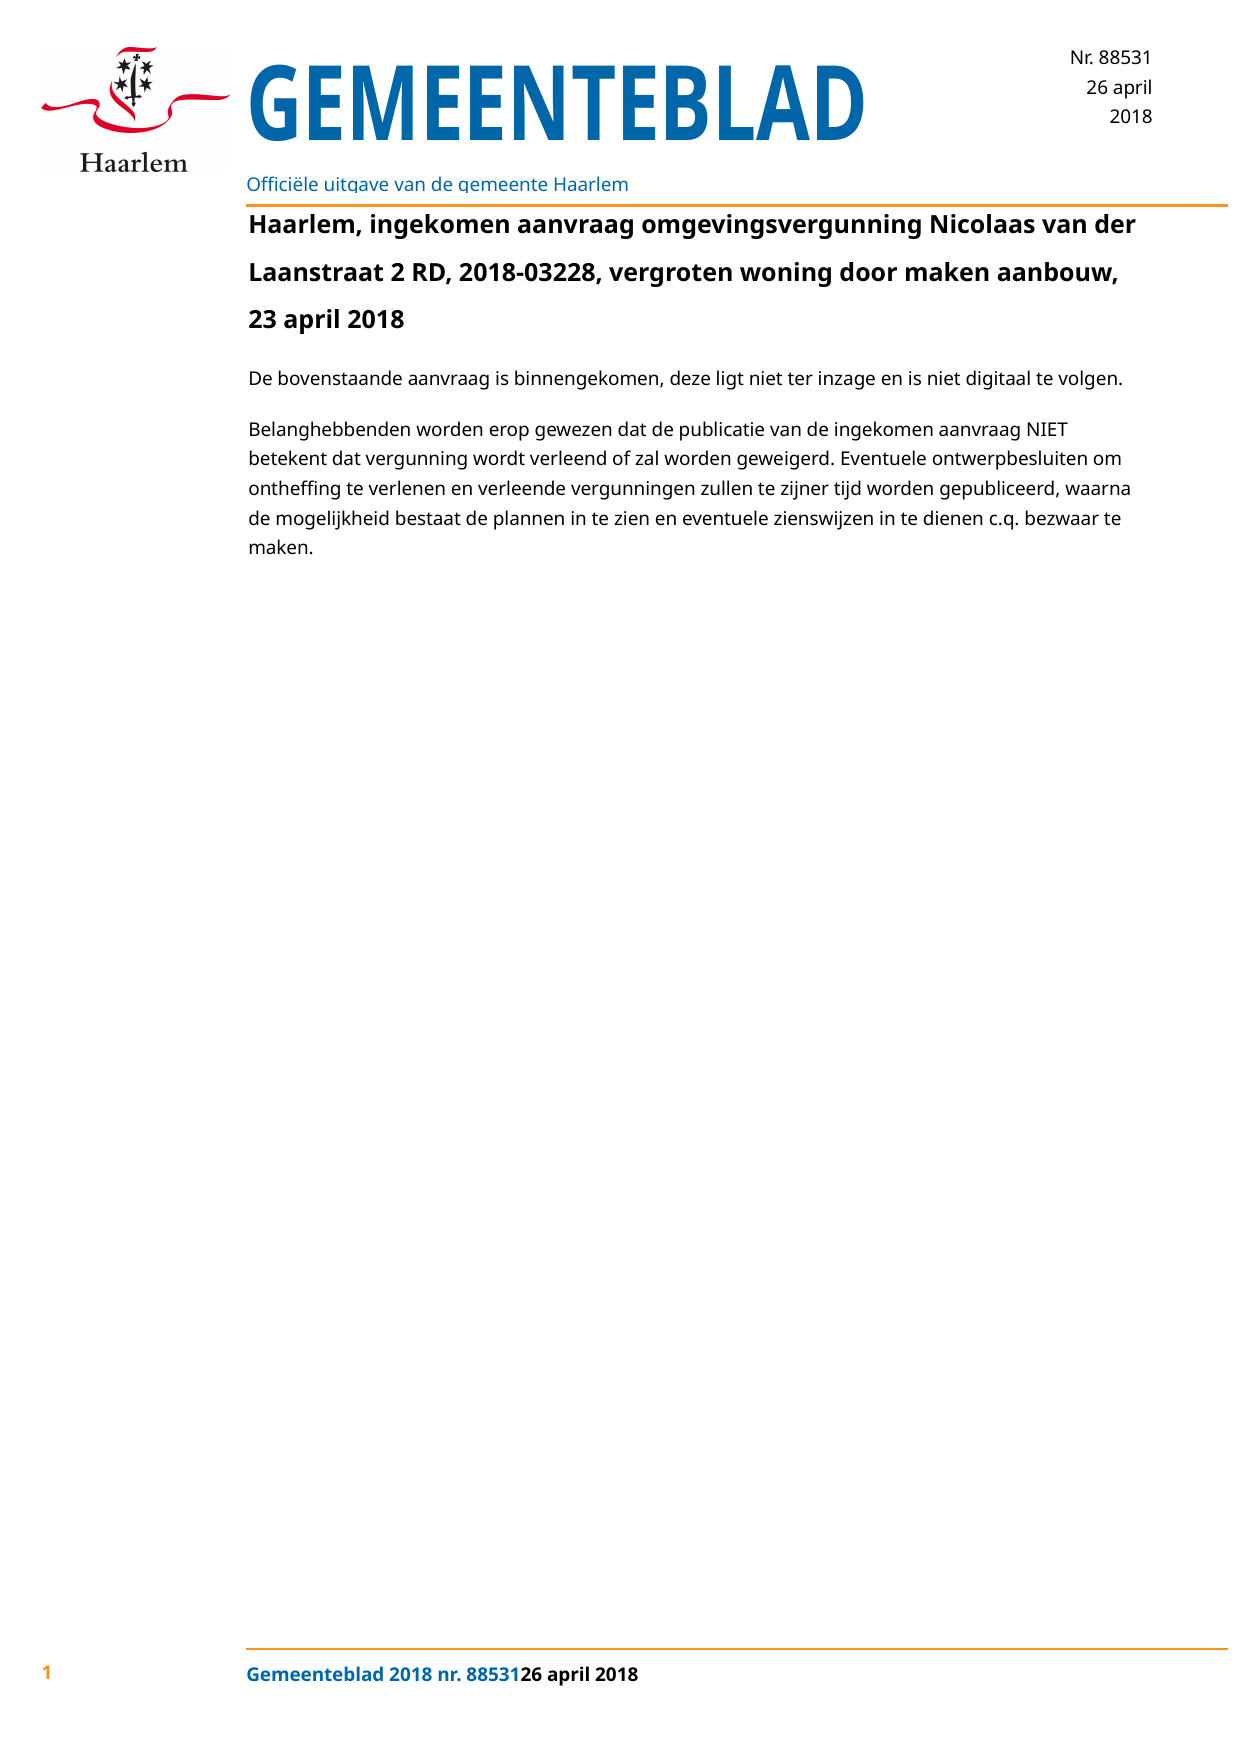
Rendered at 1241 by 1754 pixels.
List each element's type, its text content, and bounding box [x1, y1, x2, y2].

text De bovenstaande aanvraag is binnengekomen, deze ligt niet ter inzage en is niet digitaal te volgen. [248, 366, 1152, 391]
text Haarlem, ingekomen aanvraag omgevingsvergunning Nicolaas van der Laanstraat 2 RD, 2018-03228, vergroten woning door maken aanbouw, 23 april 2018 [248, 207, 1152, 336]
picture [41, 47, 231, 172]
text Belanghebbenden worden erop gewezen dat de publicatie van de ingekomen aanvraag NIET betekent dat vergunning wordt verleend of zal worden geweigerd. Eventuele ontwerpbesluiten om ontheffing te verlenen en verleende vergunningen zullen te zijner tijd worden gepubliceerd, waarna de mogelijkheid bestaat de plannen in te zien en eventuele zienswijzen in te dienen c.q. bezwaar te maken. [248, 416, 1152, 560]
